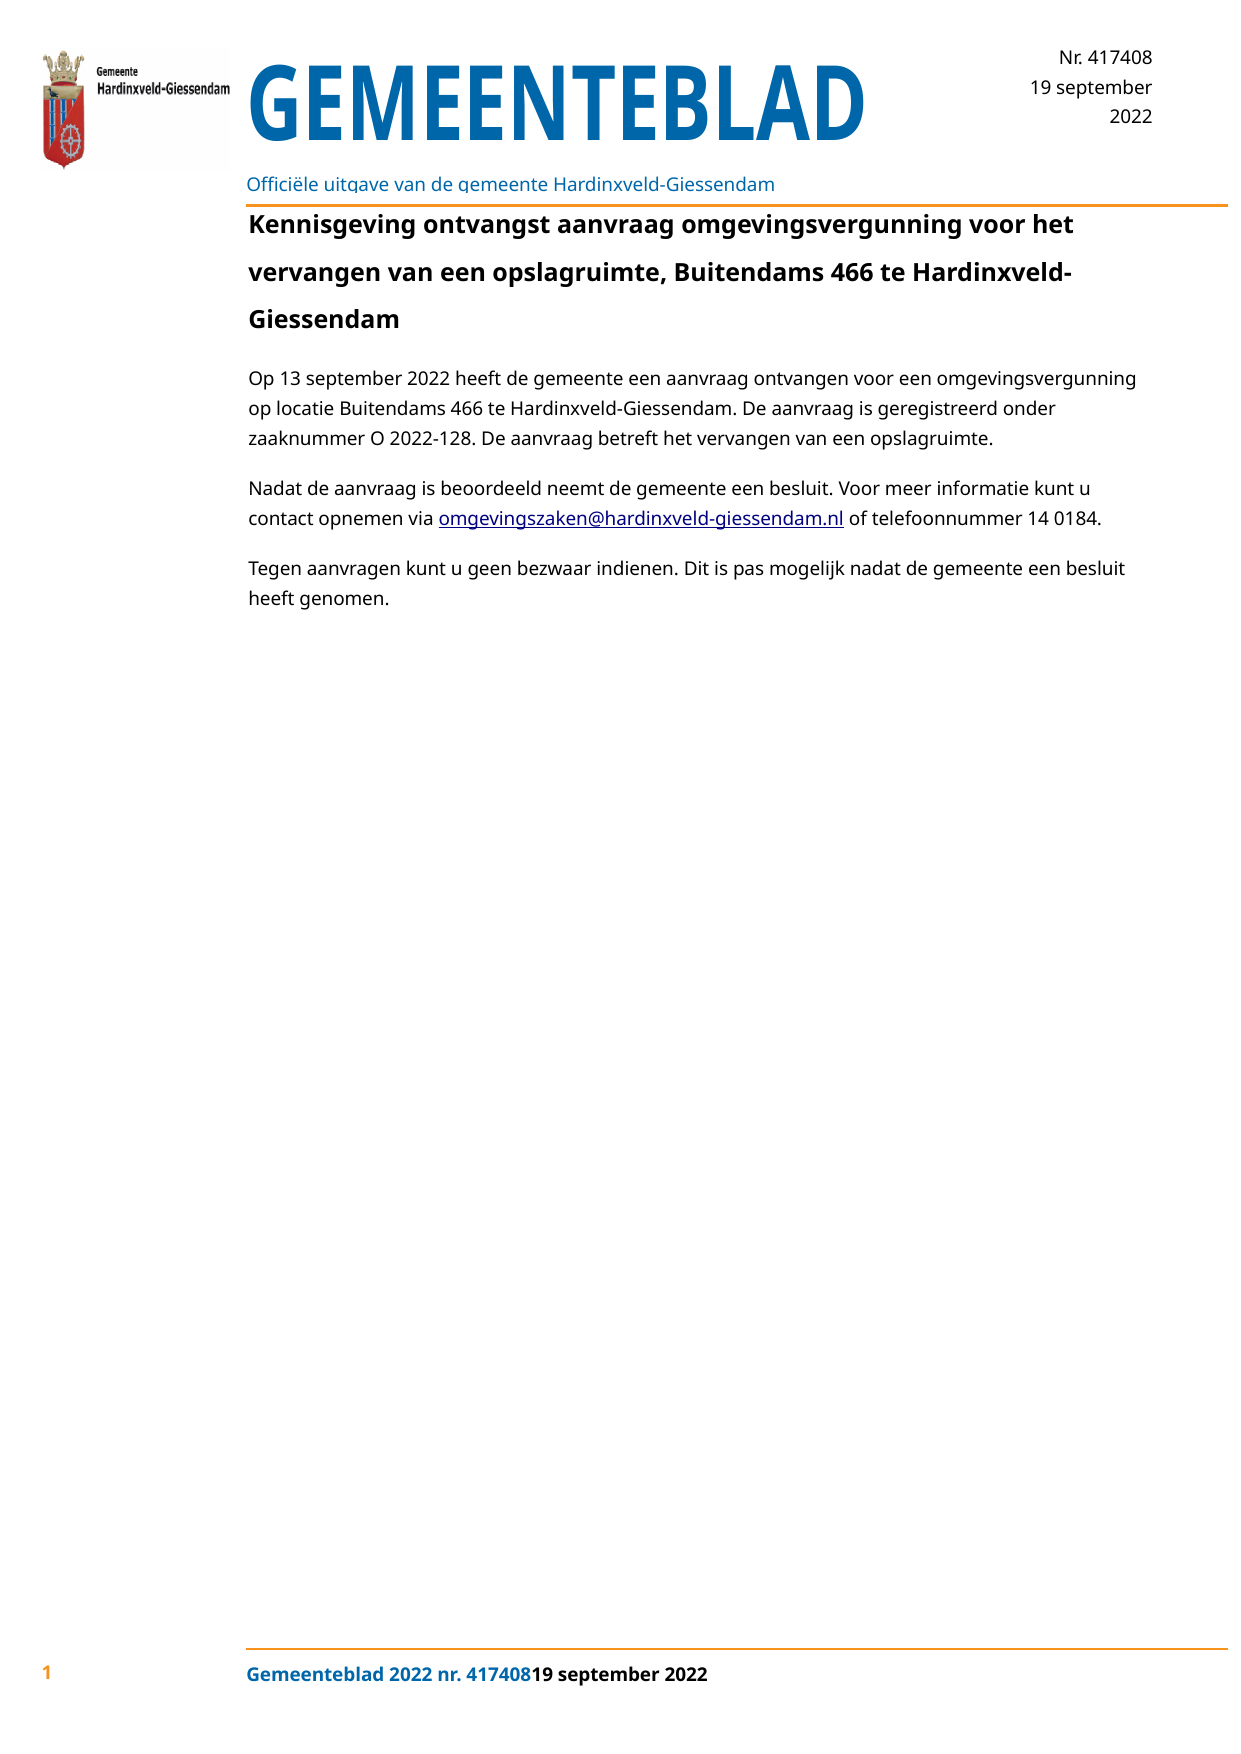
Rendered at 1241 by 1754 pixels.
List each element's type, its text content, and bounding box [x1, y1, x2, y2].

text Tegen aanvragen kunt u geen bezwaar indienen. Dit is pas mogelijk nadat de gemeente een besluit heeft genomen. [248, 555, 1152, 610]
picture [41, 47, 231, 172]
text Op 13 september 2022 heeft de gemeente een aanvraag ontvangen voor een omgevingsvergunning op locatie Buitendams 466 te Hardinxveld-Giessendam. De aanvraag is geregistreerd onder zaaknummer O 2022-128. De aanvraag betreft het vervangen van een opslagruimte. [248, 366, 1152, 450]
text Kennisgeving ontvangst aanvraag omgevingsvergunning voor het vervangen van een opslagruimte, Buitendams 466 te Hardinxveld-Giessendam [248, 207, 1152, 336]
text Nadat de aanvraag is beoordeeld neemt de gemeente een besluit. Voor meer informatie kunt u contact opnemen via omgevingszaken@hardinxveld-giessendam.nl of telefoonnummer 14 0184. [248, 475, 1152, 530]
